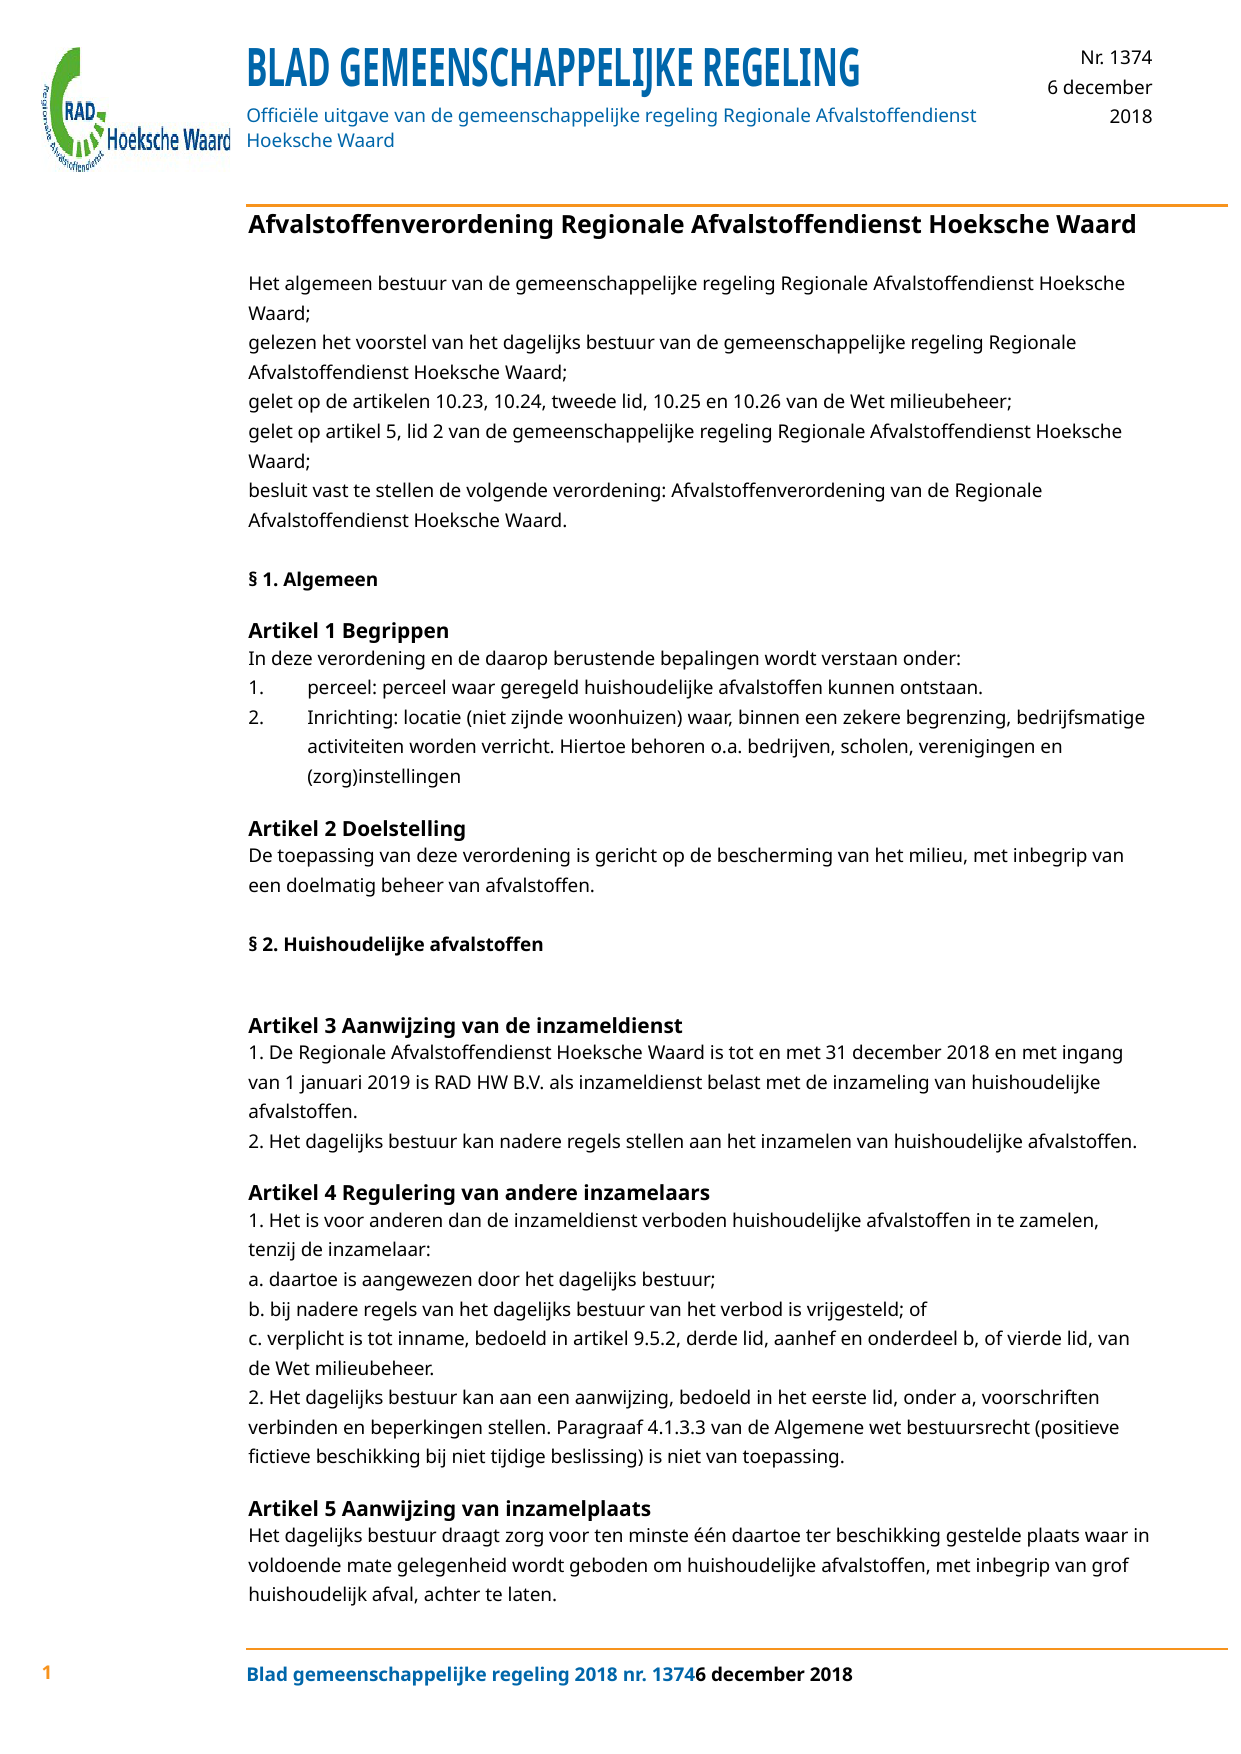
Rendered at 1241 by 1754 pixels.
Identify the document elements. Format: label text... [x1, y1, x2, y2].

text 1. Het is voor anderen dan de inzameldienst verboden huishoudelijke afvalstoffen in te zamelen, tenzij de inzamelaar: [248, 1207, 1152, 1262]
text Het algemeen bestuur van de gemeenschappelijke regeling Regionale Afvalstoffendienst Hoeksche Waard; [248, 270, 1152, 326]
picture [41, 47, 231, 172]
text § 1. Algemeen [248, 566, 1152, 592]
text Het dagelijks bestuur draagt zorg voor ten minste één daartoe ter beschikking gestelde plaats waar in voldoende mate gelegenheid wordt geboden om huishoudelijke afvalstoffen, met inbegrip van grof huishoudelijk afval, achter te laten. [248, 1522, 1152, 1607]
text c. verplicht is tot inname, bedoeld in artikel 9.5.2, derde lid, aanhef en onderdeel b, of vierde lid, van de Wet milieubeheer. [248, 1325, 1152, 1381]
text 2. Het dagelijks bestuur kan nadere regels stellen aan het inzamelen van huishoudelijke afvalstoffen. [248, 1128, 1152, 1154]
text 1. De Regionale Afvalstoffendienst Hoeksche Waard is tot en met 31 december 2018 en met ingang van 1 januari 2019 is RAD HW B.V. als inzameldienst belast met de inzameling van huishoudelijke afvalstoffen. [248, 1039, 1152, 1124]
text besluit vast te stellen de volgende verordening: Afvalstoffenverordening van de Regionale Afvalstoffendienst Hoeksche Waard. [248, 477, 1152, 533]
text gelet op de artikelen 10.23, 10.24, tweede lid, 10.25 en 10.26 van de Wet milieubeheer; [248, 389, 1152, 414]
text Afvalstoffenverordening Regionale Afvalstoffendienst Hoeksche Waard [248, 207, 1152, 241]
text De toepassing van deze verordening is gericht op de bescherming van het milieu, met inbegrip van een doelmatig beheer van afvalstoffen. [248, 842, 1152, 897]
text gelezen het voorstel van het dagelijks bestuur van de gemeenschappelijke regeling Regionale Afvalstoffendienst Hoeksche Waard; [248, 329, 1152, 385]
text Artikel 5 Aanwijzing van inzamelplaats [248, 1494, 1152, 1522]
text b. bij nadere regels van het dagelijks bestuur van het verbod is vrijgesteld; of [248, 1296, 1152, 1321]
text Artikel 4 Regulering van andere inzamelaars [248, 1178, 1152, 1207]
text a. daartoe is aangewezen door het dagelijks bestuur; [248, 1266, 1152, 1292]
text In deze verordening en de daarop berustende bepalingen wordt verstaan onder: [248, 645, 1152, 671]
text § 2. Huishoudelijke afvalstoffen [248, 931, 1152, 957]
list perceel: perceel waar geregeld huishoudelijke afvalstoffen kunnen ontstaan. [248, 674, 1152, 700]
text gelet op artikel 5, lid 2 van de gemeenschappelijke regeling Regionale Afvalstoffendienst Hoeksche Waard; [248, 418, 1152, 473]
list Inrichting: locatie (niet zijnde woonhuizen) waar, binnen een zekere begrenzing, bedrijfsmatige activiteiten worden verricht. Hiertoe behoren o.a. bedrijven, scholen, verenigingen en (zorg)instellingen [248, 704, 1152, 789]
text Artikel 1 Begrippen [248, 617, 1152, 645]
text 2. Het dagelijks bestuur kan aan een aanwijzing, bedoeld in het eerste lid, onder a, voorschriften verbinden en beperkingen stellen. Paragraaf 4.1.3.3 van de Algemene wet bestuursrecht (positieve fictieve beschikking bij niet tijdige beslissing) is niet van toepassing. [248, 1384, 1152, 1469]
text Artikel 2 Doelstelling [248, 814, 1152, 842]
text Artikel 3 Aanwijzing van de inzameldienst [248, 1011, 1152, 1039]
